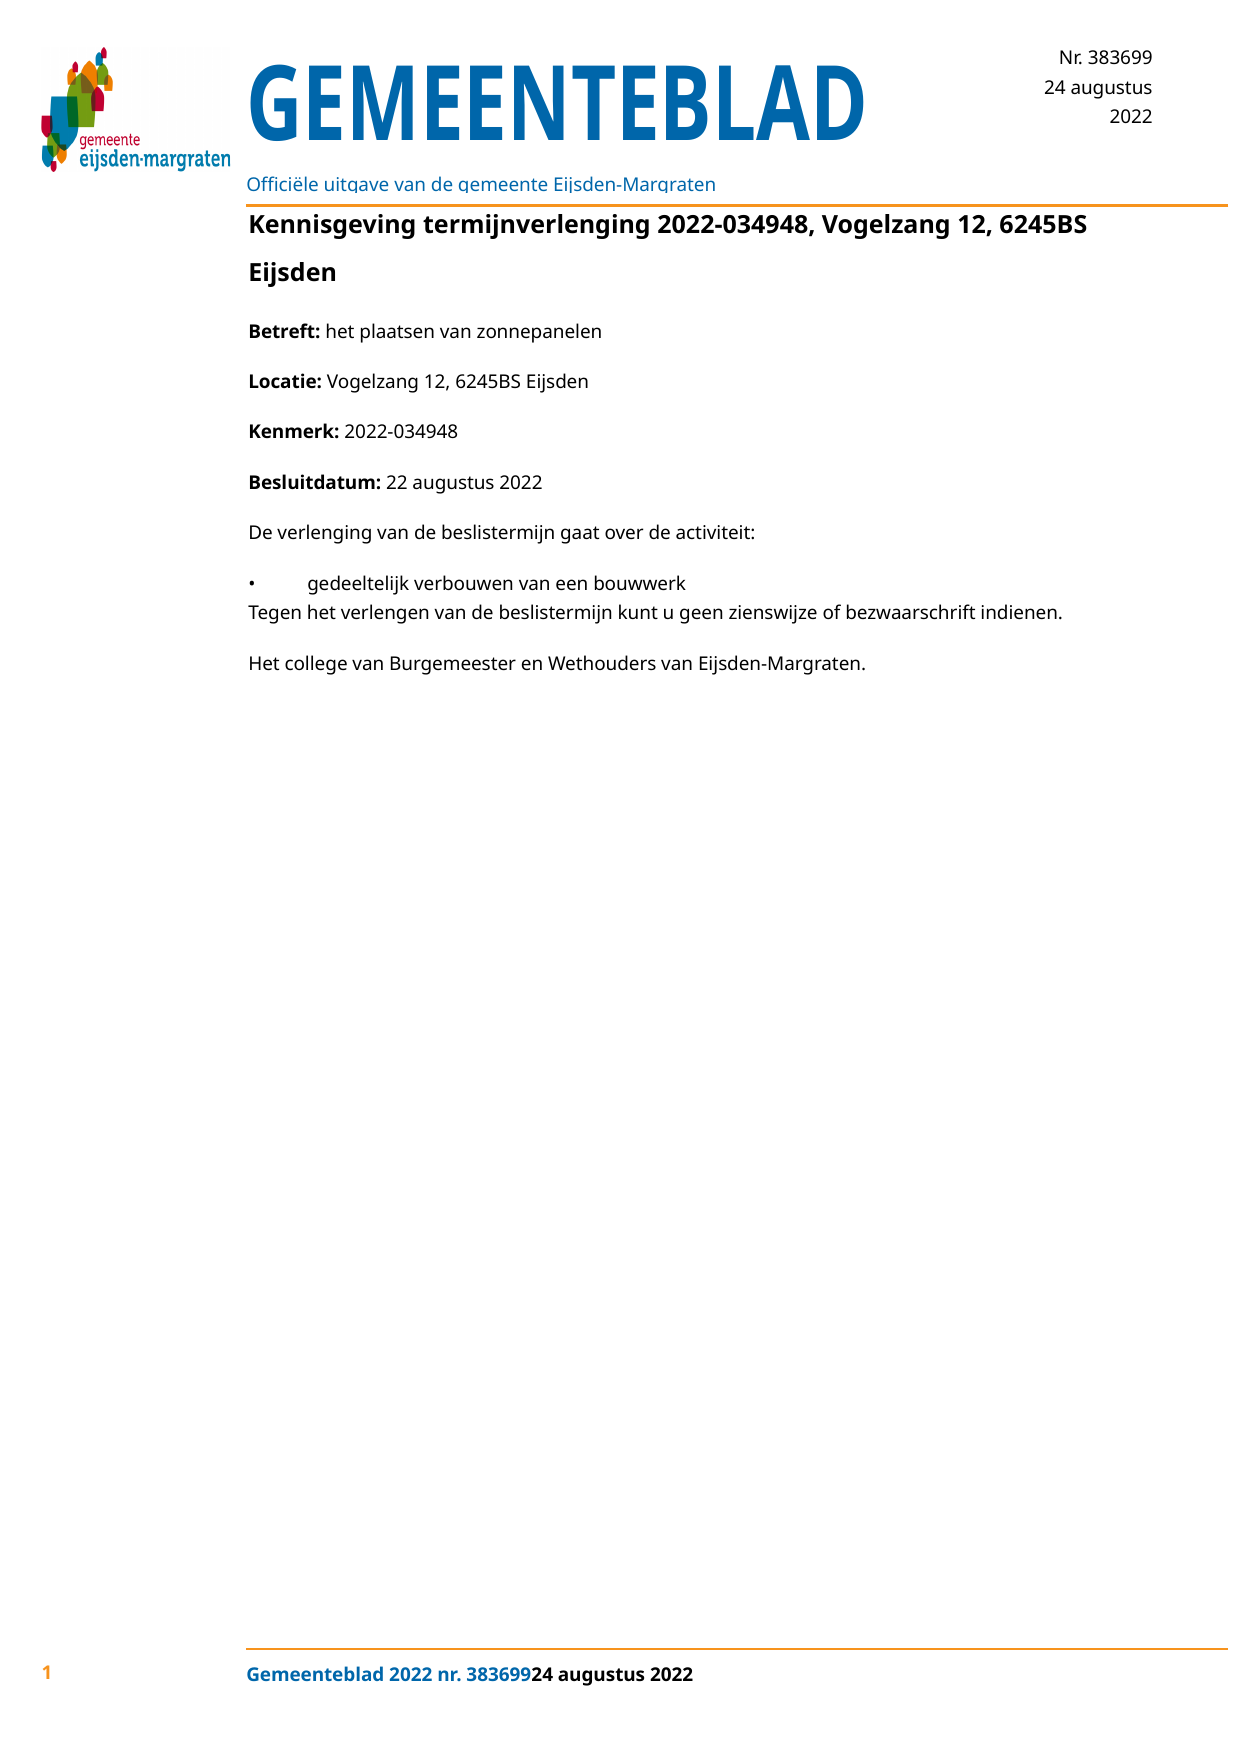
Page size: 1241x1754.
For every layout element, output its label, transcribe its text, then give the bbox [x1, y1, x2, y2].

text Kenmerk: 2022-034948 [248, 419, 1152, 444]
text Kennisgeving termijnverlenging 2022-034948, Vogelzang 12, 6245BS Eijsden [248, 207, 1152, 288]
text Betreft: het plaatsen van zonnepanelen [248, 318, 1152, 344]
text Het college van Burgemeester en Wethouders van Eijsden-Margraten. [248, 650, 1152, 676]
picture [41, 47, 231, 172]
text Besluitdatum: 22 augustus 2022 [248, 469, 1152, 495]
text Locatie: Vogelzang 12, 6245BS Eijsden [248, 368, 1152, 394]
text Tegen het verlengen van de beslistermijn kunt u geen zienswijze of bezwaarschrift indienen. [248, 599, 1152, 625]
list gedeeltelijk verbouwen van een bouwwerk [248, 570, 1152, 596]
text De verlenging van de beslistermijn gaat over de activiteit: [248, 519, 1152, 545]
